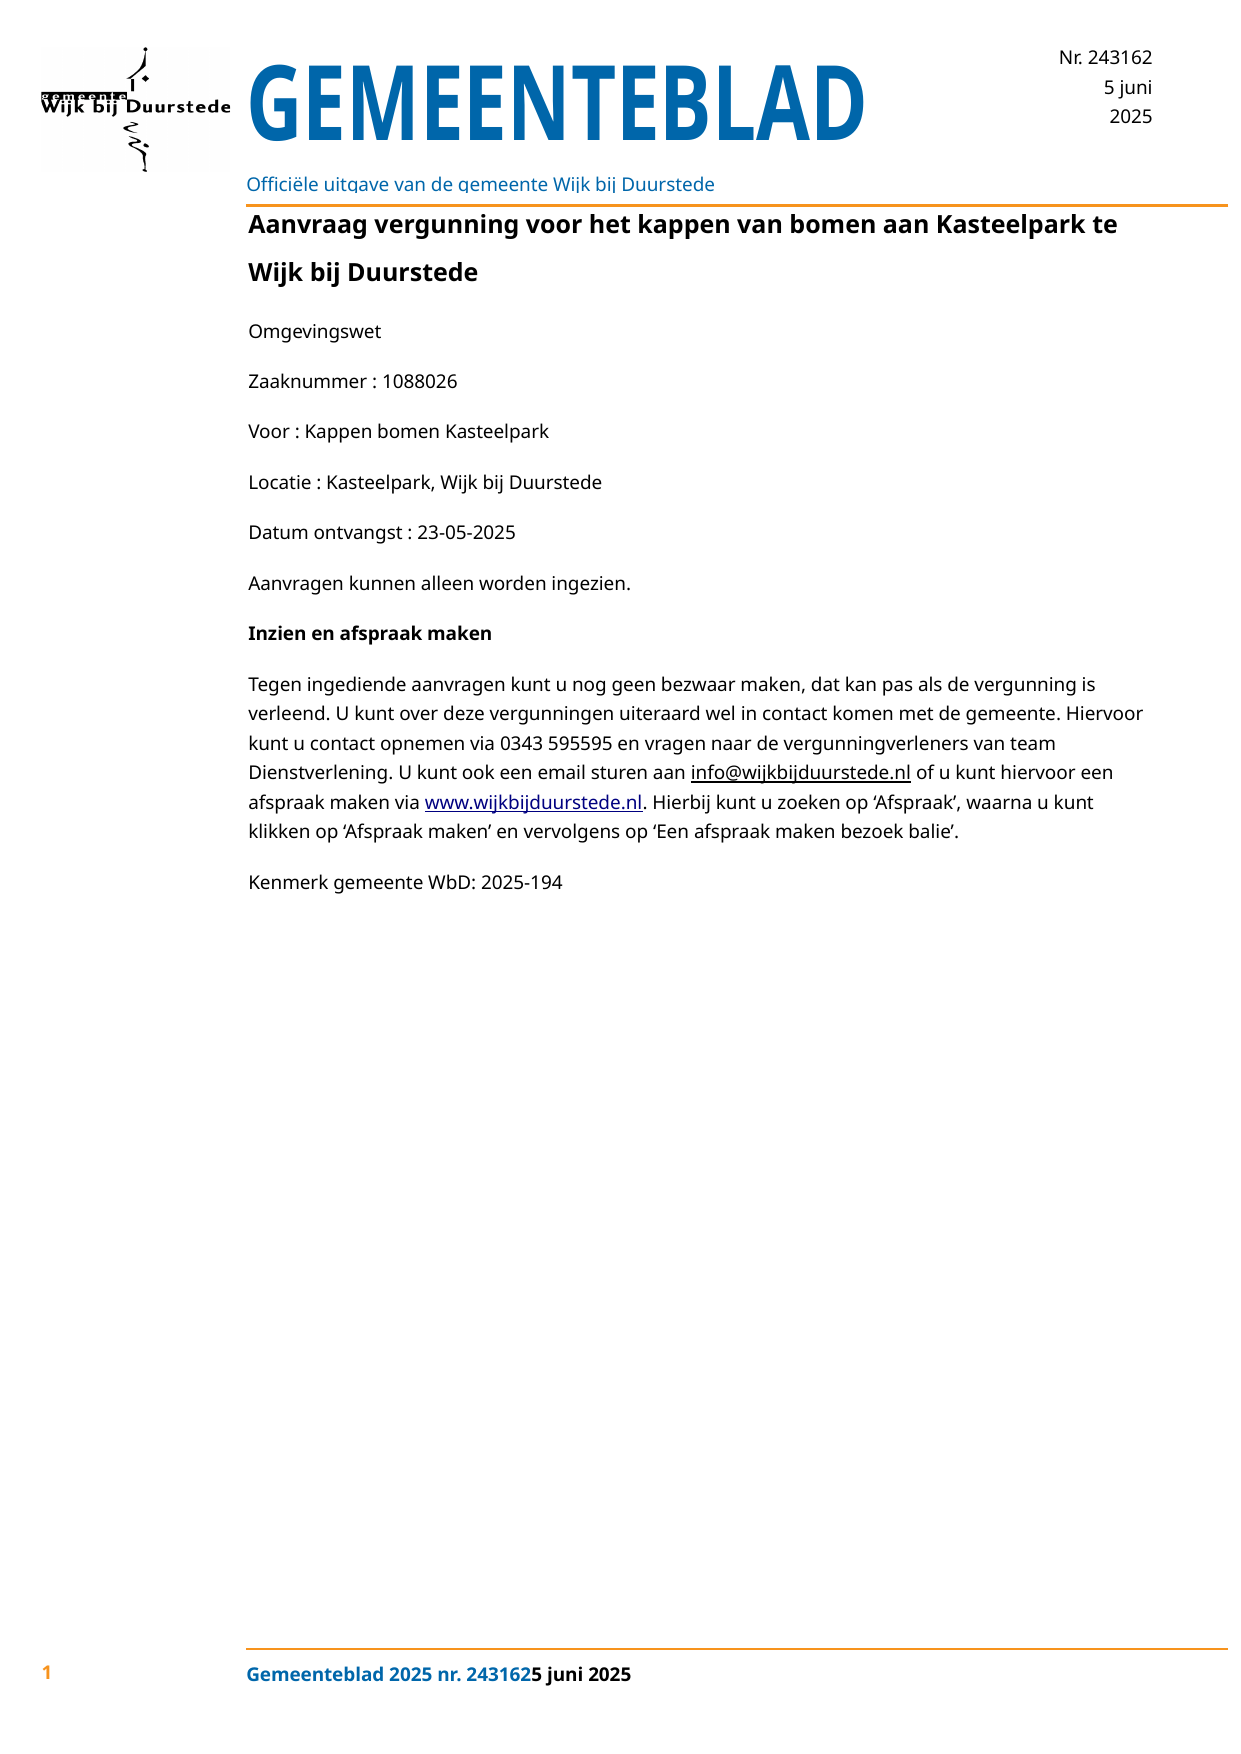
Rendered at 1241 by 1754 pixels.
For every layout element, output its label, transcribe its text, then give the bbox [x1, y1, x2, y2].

text Aanvragen kunnen alleen worden ingezien. [248, 570, 1152, 596]
text Aanvraag vergunning voor het kappen van bomen aan Kasteelpark te Wijk bij Duurstede [248, 207, 1152, 288]
text Voor : Kappen bomen Kasteelpark [248, 419, 1152, 444]
text Zaaknummer : 1088026 [248, 368, 1152, 394]
picture [41, 47, 231, 172]
text Kenmerk gemeente WbD: 2025-194 [248, 869, 1152, 895]
text Datum ontvangst : 23-05-2025 [248, 519, 1152, 545]
text Omgevingswet [248, 318, 1152, 344]
text Tegen ingediende aanvragen kunt u nog geen bezwaar maken, dat kan pas als de vergunning is verleend. U kunt over deze vergunningen uiteraard wel in contact komen met de gemeente. Hiervoor kunt u contact opnemen via 0343 595595 en vragen naar de vergunningverleners van team Dienstverlening. U kunt ook een email sturen aan info@wijkbijduurstede.nl of u kunt hiervoor een afspraak maken via www.wijkbijduurstede.nl. Hierbij kunt u zoeken op ‘Afspraak’, waarna u kunt klikken op ‘Afspraak maken’ en vervolgens op ‘Een afspraak maken bezoek balie’. [248, 671, 1152, 844]
text Inzien en afspraak maken [248, 620, 1152, 646]
text Locatie : Kasteelpark, Wijk bij Duurstede [248, 469, 1152, 495]
